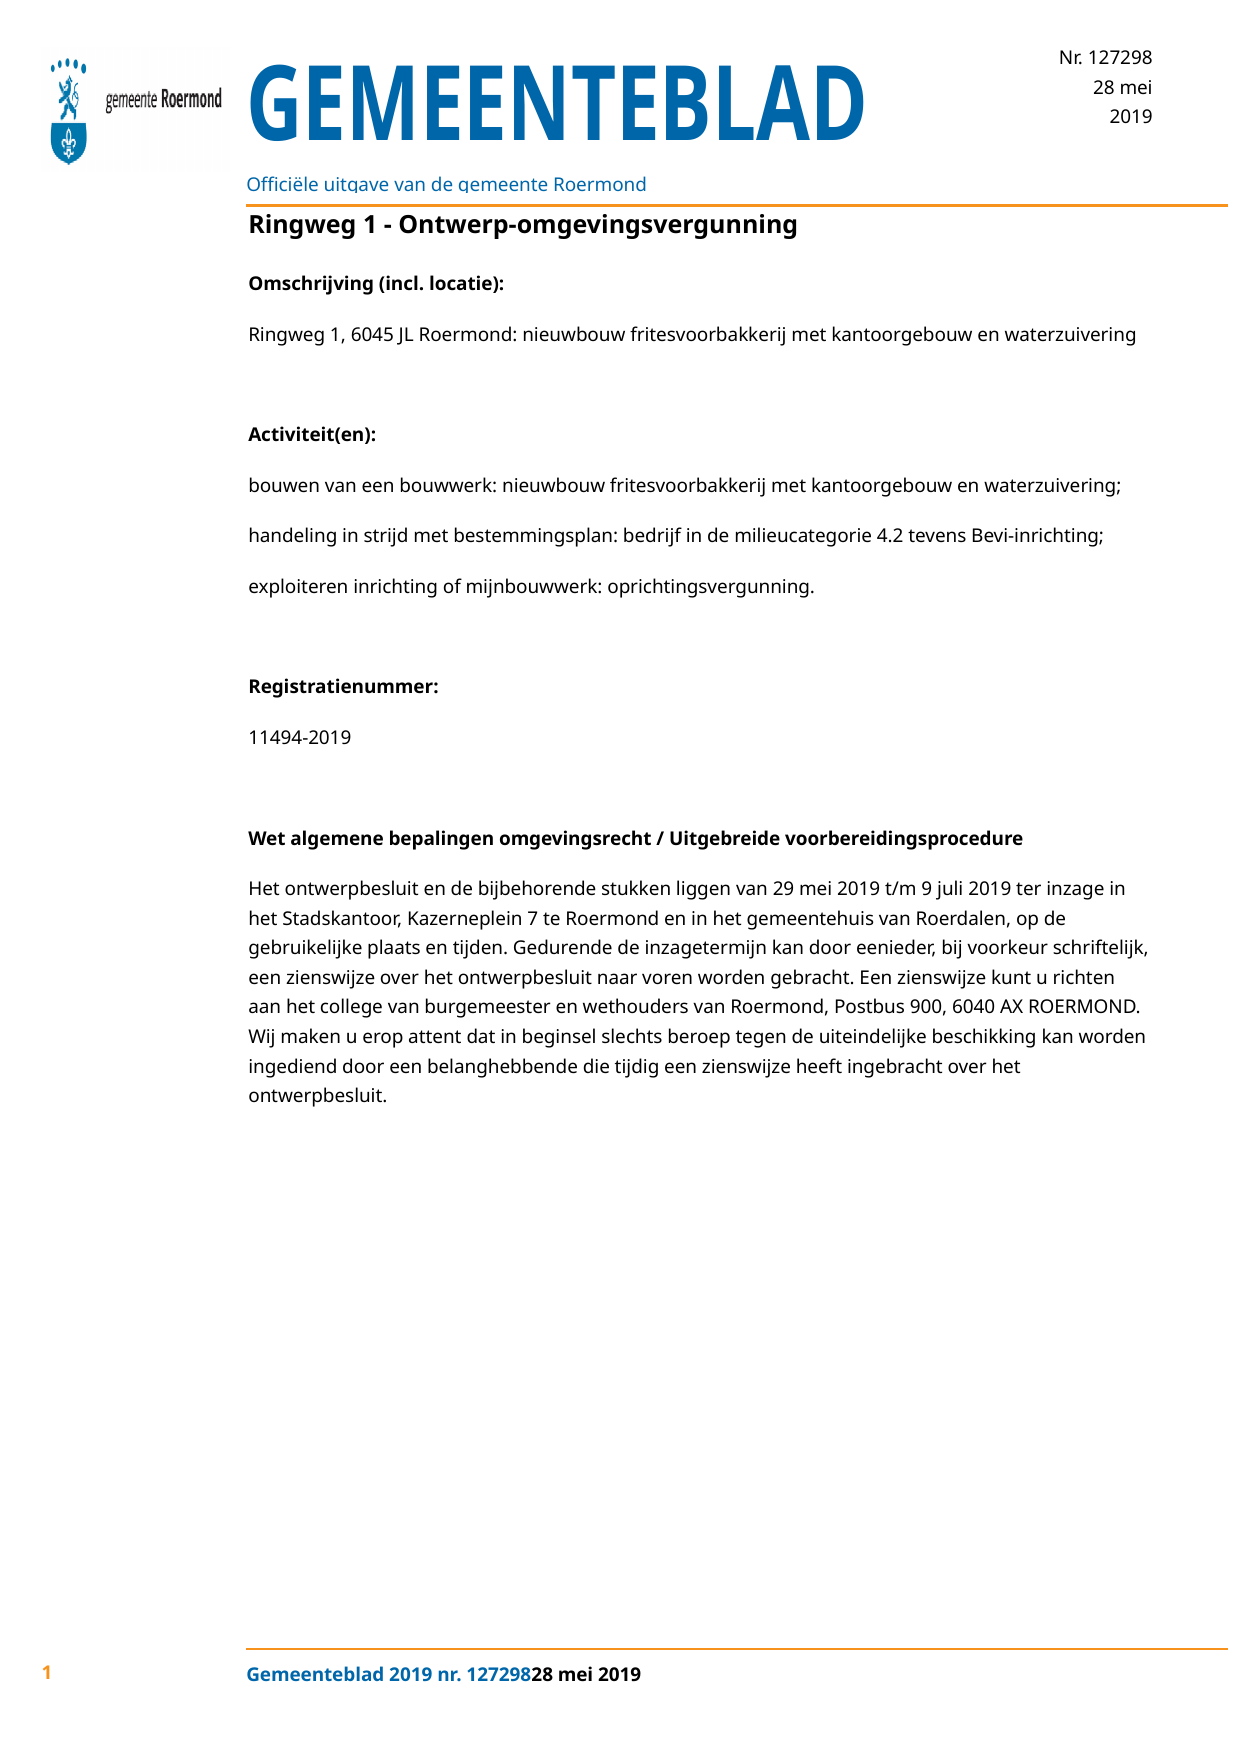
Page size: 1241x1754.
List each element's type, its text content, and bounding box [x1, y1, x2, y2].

text Registratienummer: [248, 674, 1152, 699]
text Het ontwerpbesluit en de bijbehorende stukken liggen van 29 mei 2019 t/m 9 juli 2019 ter inzage in het Stadskantoor, Kazerneplein 7 te Roermond en in het gemeentehuis van Roerdalen, op de gebruikelijke plaats en tijden. Gedurende de inzagetermijn kan door eenieder, bij voorkeur schriftelijk, een zienswijze over het ontwerpbesluit naar voren worden gebracht. Een zienswijze kunt u richten aan het college van burgemeester en wethouders van Roermond, Postbus 900, 6040 AX ROERMOND. Wij maken u erop attent dat in beginsel slechts beroep tegen de uiteindelijke beschikking kan worden ingediend door een belanghebbende die tijdig een zienswijze heeft ingebracht over het ontwerpbesluit. [248, 875, 1152, 1108]
text handeling in strijd met bestemmingsplan: bedrijf in de milieucategorie 4.2 tevens Bevi-inrichting; [248, 522, 1152, 548]
picture [41, 47, 231, 172]
text Ringweg 1, 6045 JL Roermond: nieuwbouw fritesvoorbakkerij met kantoorgebouw en waterzuivering [248, 321, 1152, 346]
text Ringweg 1 - Ontwerp-omgevingsvergunning [248, 207, 1152, 241]
text bouwen van een bouwwerk: nieuwbouw fritesvoorbakkerij met kantoorgebouw en waterzuivering; [248, 472, 1152, 498]
text 11494-2019 [248, 724, 1152, 750]
text Omschrijving (incl. locatie): [248, 270, 1152, 296]
text exploiteren inrichting of mijnbouwwerk: oprichtingsvergunning. [248, 573, 1152, 598]
text Activiteit(en): [248, 422, 1152, 447]
text Wet algemene bepalingen omgevingsrecht / Uitgebreide voorbereidingsprocedure [248, 825, 1152, 851]
